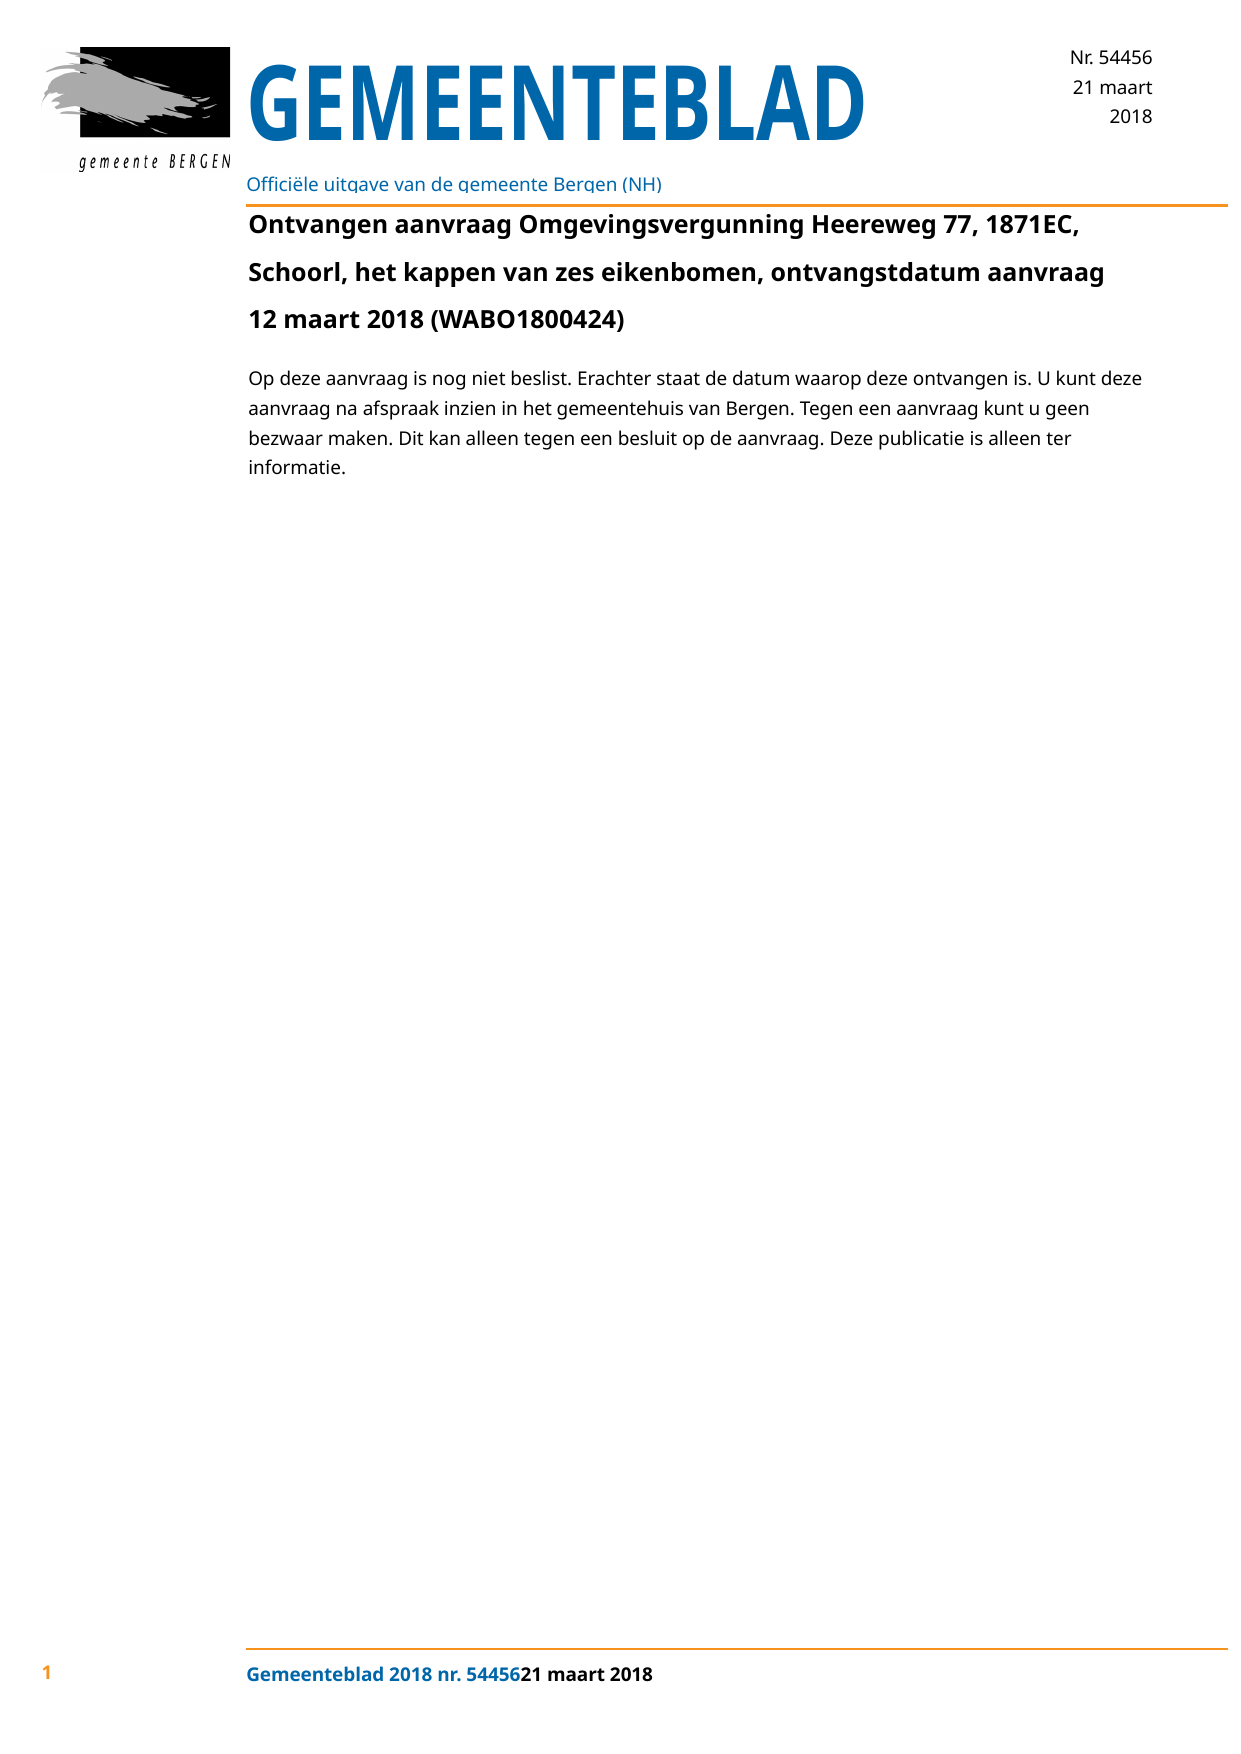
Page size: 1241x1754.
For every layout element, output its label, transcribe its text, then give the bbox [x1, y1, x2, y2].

text Ontvangen aanvraag Omgevingsvergunning Heereweg 77, 1871EC, Schoorl, het kappen van zes eikenbomen, ontvangstdatum aanvraag 12 maart 2018 (WABO1800424) [248, 207, 1152, 336]
text Op deze aanvraag is nog niet beslist. Erachter staat de datum waarop deze ontvangen is. U kunt deze aanvraag na afspraak inzien in het gemeentehuis van Bergen. Tegen een aanvraag kunt u geen bezwaar maken. Dit kan alleen tegen een besluit op de aanvraag. Deze publicatie is alleen ter informatie. [248, 366, 1152, 480]
picture [41, 47, 231, 172]
